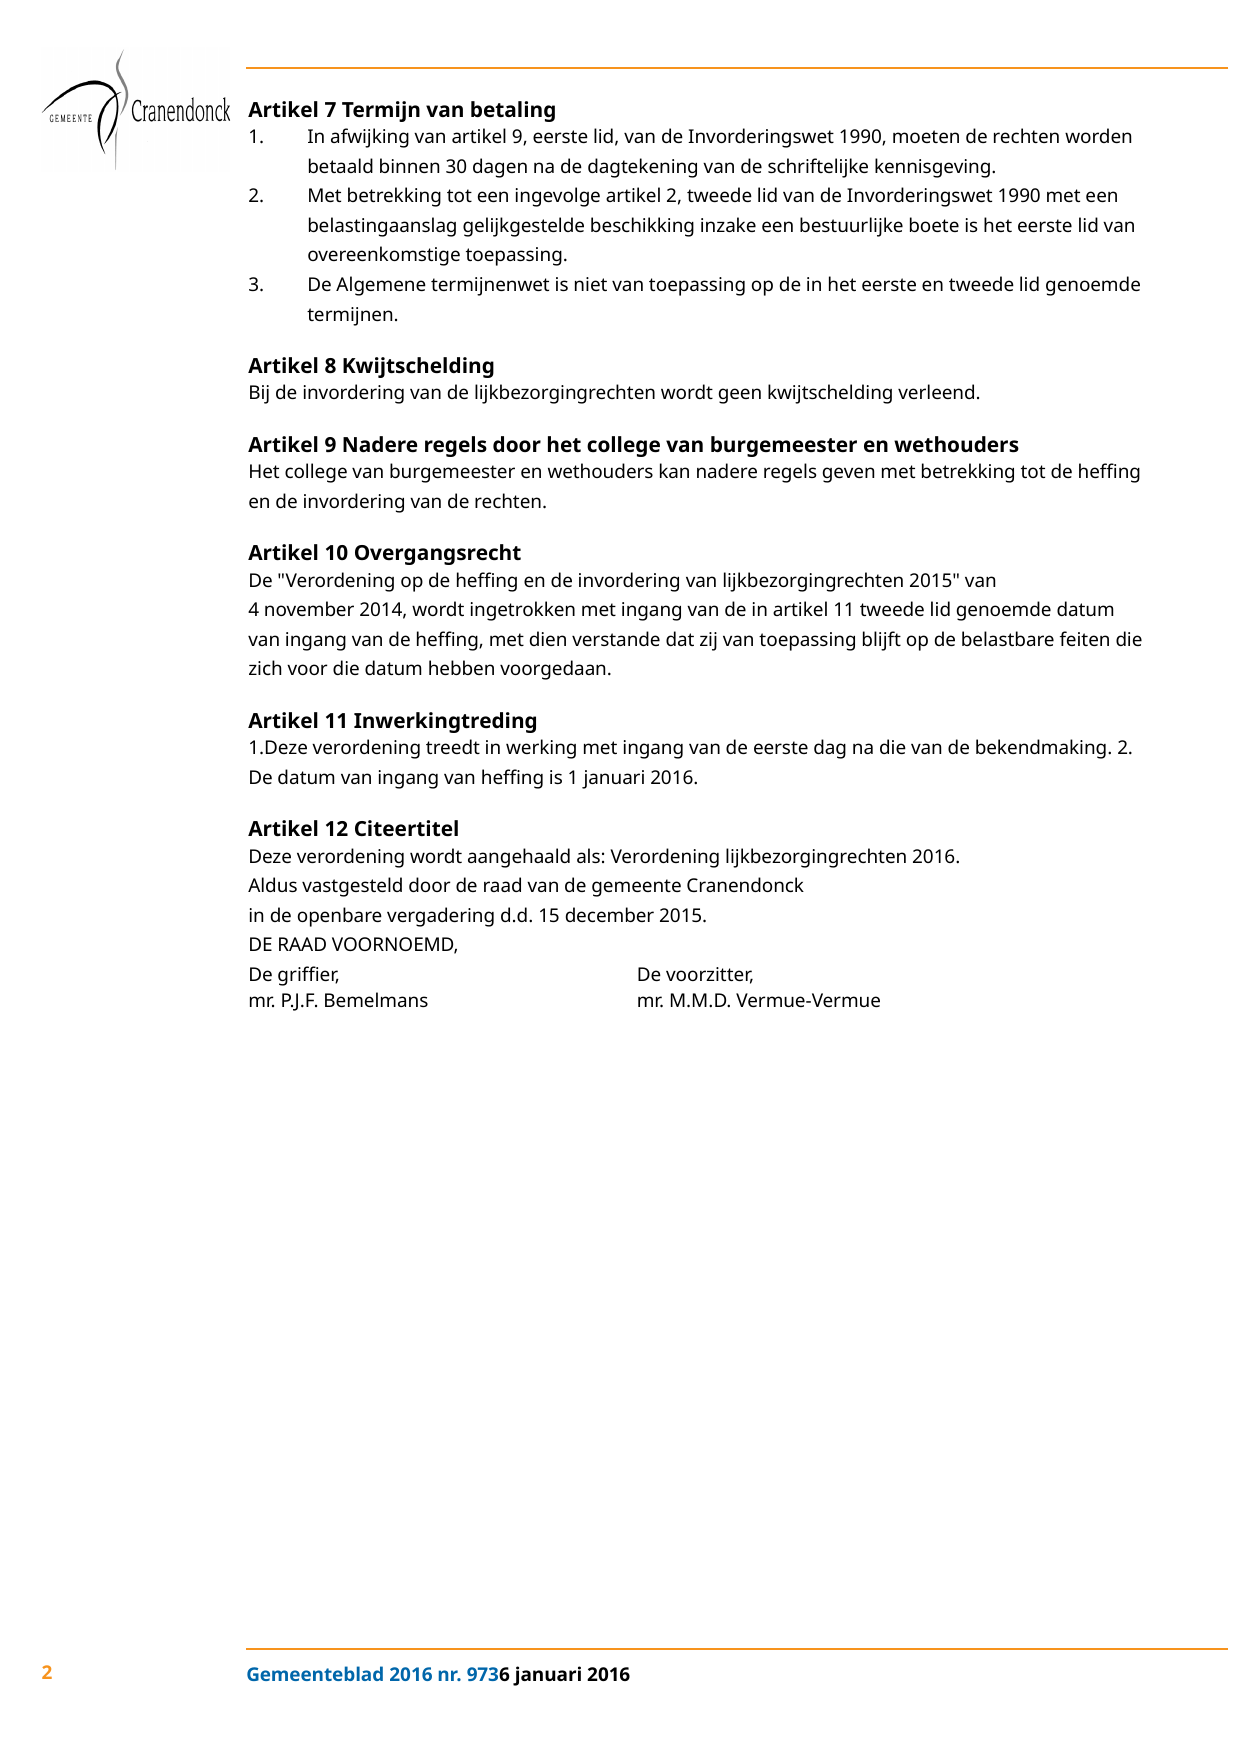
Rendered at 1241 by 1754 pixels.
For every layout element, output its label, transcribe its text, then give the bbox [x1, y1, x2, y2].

table_cell mr. P.J.F. Bemelmans [248, 987, 637, 1013]
table_cell mr. M.M.D. Vermue-Vermue [637, 987, 1152, 1013]
text Artikel 7 Termijn van betaling [248, 95, 1152, 123]
text 1.Deze verordening treedt in werking met ingang van de eerste dag na die van de bekendmaking. 2. De datum van ingang van heffing is 1 januari 2016. [248, 734, 1152, 790]
text Het college van burgemeester en wethouders kan nadere regels geven met betrekking tot de heffing en de invordering van de rechten. [248, 458, 1152, 514]
text De "Verordening op de heffing en de invordering van lijkbezorgingrechten 2015" van [248, 567, 1152, 593]
text Artikel 11 Inwerkingtreding [248, 706, 1152, 734]
list De Algemene termijnenwet is niet van toepassing op de in het eerste en tweede lid genoemde termijnen. [248, 271, 1152, 326]
text 4 november 2014, wordt ingetrokken met ingang van de in artikel 11 tweede lid genoemde datum van ingang van de heffing, met dien verstande dat zij van toepassing blijft op de belastbare feiten die zich voor die datum hebben voorgedaan. [248, 596, 1152, 681]
text DE RAAD VOORNOEMD, [248, 932, 1152, 957]
text Artikel 8 Kwijtschelding [248, 351, 1152, 379]
list In afwijking van artikel 9, eerste lid, van de Invorderingswet 1990, moeten de rechten worden betaald binnen 30 dagen na de dagtekening van de schriftelijke kennisgeving. [248, 123, 1152, 178]
text Artikel 10 Overgangsrecht [248, 538, 1152, 567]
text Aldus vastgesteld door de raad van de gemeente Cranendonck [248, 872, 1152, 898]
picture [41, 47, 231, 172]
text Bij de invordering van de lijkbezorgingrechten wordt geen kwijtschelding verleend. [248, 379, 1152, 405]
table_header De voorzitter, [637, 961, 1152, 987]
text in de openbare vergadering d.d. 15 december 2015. [248, 902, 1152, 928]
table_header De griffier, [248, 961, 637, 987]
text Artikel 9 Nadere regels door het college van burgemeester en wethouders [248, 430, 1152, 458]
text Artikel 12 Citeertitel [248, 814, 1152, 843]
list Met betrekking tot een ingevolge artikel 2, tweede lid van de Invorderingswet 1990 met een belastingaanslag gelijkgestelde beschikking inzake een bestuurlijke boete is het eerste lid van overeenkomstige toepassing. [248, 182, 1152, 267]
text Deze verordening wordt aangehaald als: Verordening lijkbezorgingrechten 2016. [248, 843, 1152, 869]
